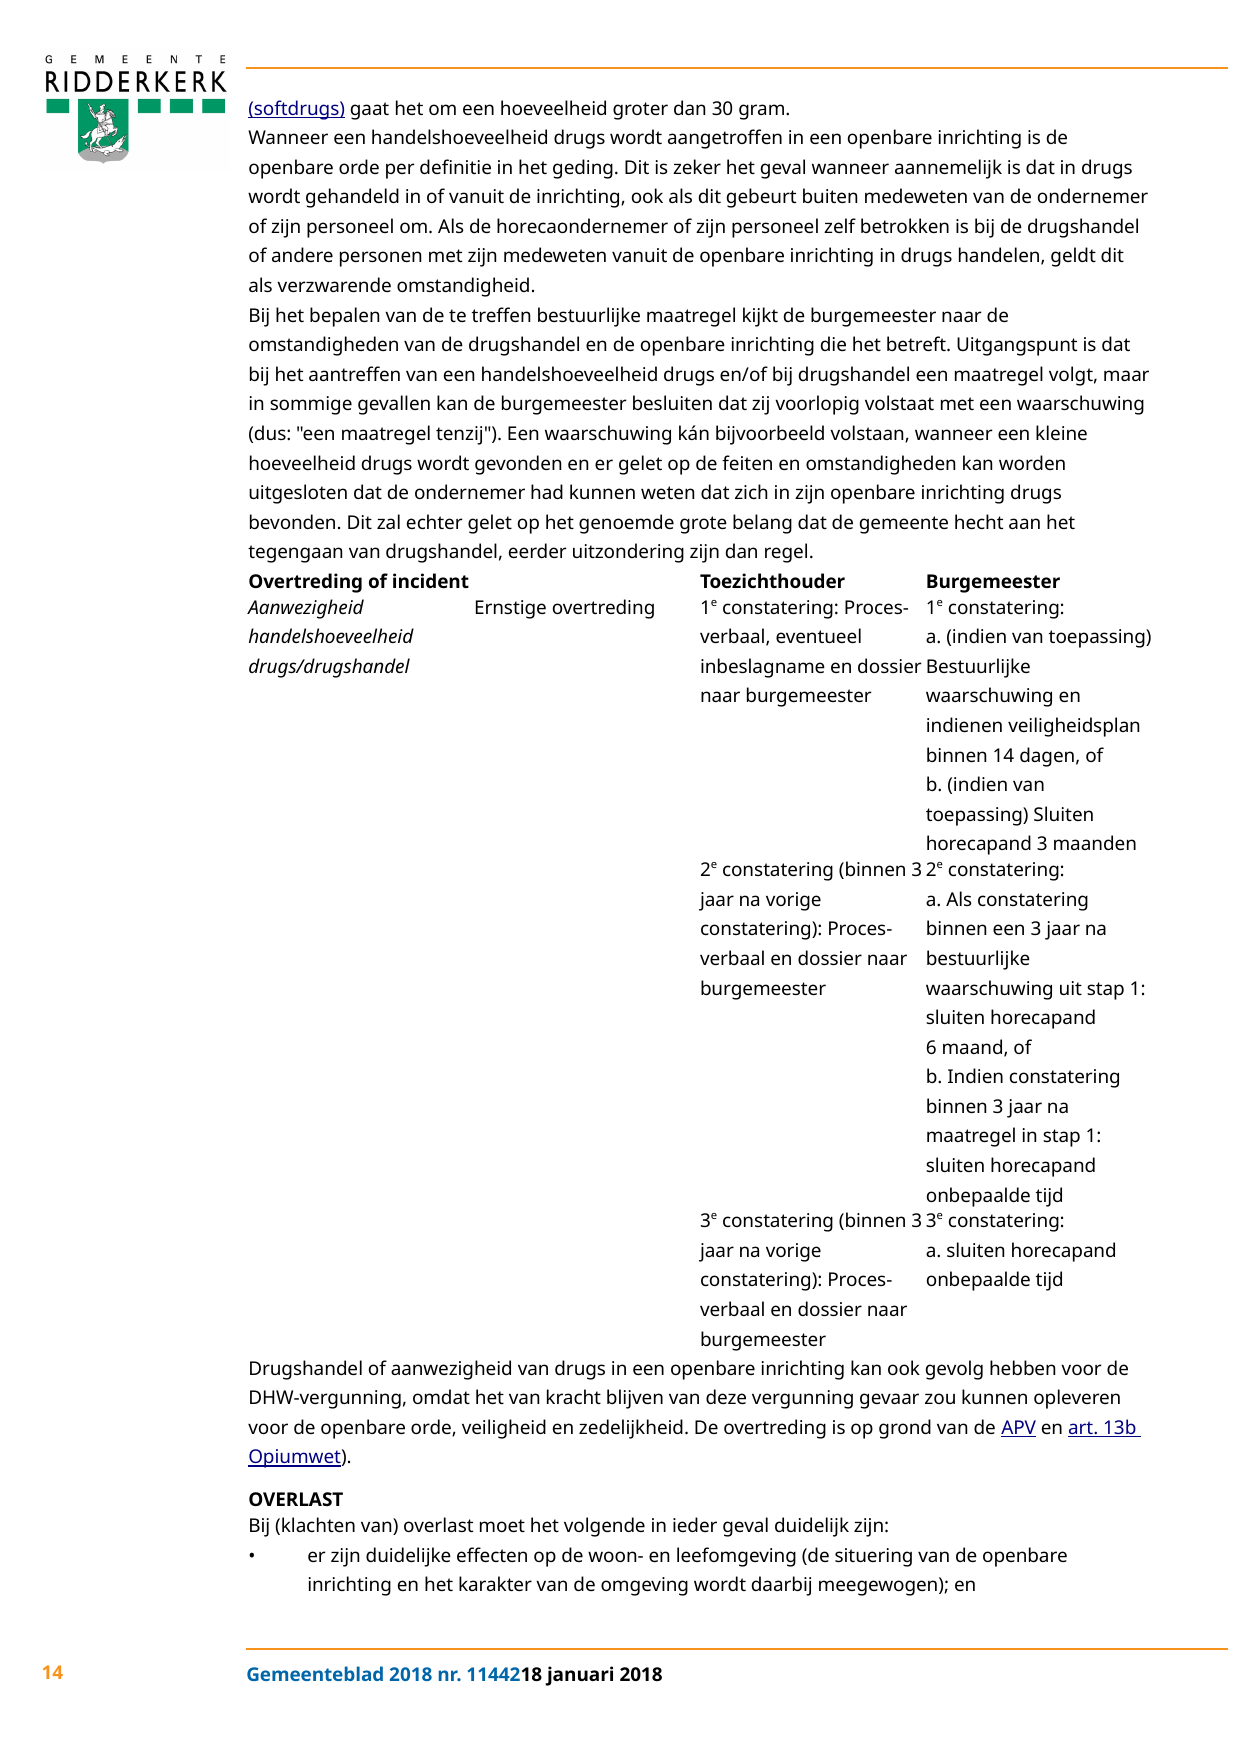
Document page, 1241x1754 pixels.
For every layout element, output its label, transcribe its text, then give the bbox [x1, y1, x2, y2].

text Wanneer een handelshoeveelheid drugs wordt aangetroffen in een openbare inrichting is de openbare orde per definitie in het geding. Dit is zeker het geval wanneer aannemelijk is dat in drugs wordt gehandeld in of vanuit de inrichting, ook als dit gebeurt buiten medeweten van de ondernemer of zijn personeel om. Als de horecaondernemer of zijn personeel zelf betrokken is bij de drugshandel of andere personen met zijn medeweten vanuit de openbare inrichting in drugs handelen, geldt dit als verzwarende omstandigheid. [248, 124, 1152, 298]
table_cell [474, 1208, 700, 1352]
text Bij (klachten van) overlast moet het volgende in ieder geval duidelijk zijn: [248, 1512, 1152, 1538]
text OVERLAST [248, 1487, 1152, 1512]
table_cell [248, 856, 474, 1207]
table_cell 3e constatering (binnen 3 jaar na vorige constatering): Proces-verbaal en dossier naar burgemeester [700, 1208, 926, 1352]
table_cell 3e constatering: a. sluiten horecapand onbepaalde tijd [926, 1208, 1152, 1352]
table_cell [248, 1208, 474, 1352]
table_header [474, 568, 700, 594]
text Drugshandel of aanwezigheid van drugs in een openbare inrichting kan ook gevolg hebben voor de DHW-vergunning, omdat het van kracht blijven van deze vergunning gevaar zou kunnen opleveren voor de openbare orde, veiligheid en zedelijkheid. De overtreding is op grond van de APV en art. 13b Opiumwet). [248, 1355, 1152, 1469]
text Bij het bepalen van de te treffen bestuurlijke maatregel kijkt de burgemeester naar de omstandigheden van de drugshandel en de openbare inrichting die het betreft. Uitgangspunt is dat bij het aantreffen van een handelshoeveelheid drugs en/of bij drugshandel een maatregel volgt, maar in sommige gevallen kan de burgemeester besluiten dat zij voorlopig volstaat met een waarschuwing (dus: "een maatregel tenzij"). Een waarschuwing kán bijvoorbeeld volstaan, wanneer een kleine hoeveelheid drugs wordt gevonden en er gelet op de feiten en omstandigheden kan worden uitgesloten dat de ondernemer had kunnen weten dat zich in zijn openbare inrichting drugs bevonden. Dit zal echter gelet op het genoemde grote belang dat de gemeente hecht aan het tegengaan van drugshandel, eerder uitzondering zijn dan regel. [248, 302, 1152, 564]
table_header Burgemeester [926, 568, 1152, 594]
table_cell 2e constatering (binnen 3 jaar na vorige constatering): Proces-verbaal en dossier naar burgemeester [700, 856, 926, 1207]
text (softdrugs) gaat het om een hoeveelheid groter dan 30 gram. [248, 95, 1152, 121]
table_header Toezichthouder [700, 568, 926, 594]
picture [41, 47, 231, 172]
table_header Overtreding of incident [248, 568, 474, 594]
table_cell 1e constatering: a. (indien van toepassing) Bestuurlijke waarschuwing en indienen veiligheidsplan binnen 14 dagen, of b. (indien van toepassing) Sluiten horecapand 3 maanden [926, 594, 1152, 856]
table_cell Ernstige overtreding [474, 594, 700, 856]
table_cell 2e constatering: a. Als constatering binnen een 3 jaar na bestuurlijke waarschuwing uit stap 1: sluiten horecapand 6 maand, of b. Indien constatering binnen 3 jaar na maatregel in stap 1: sluiten horecapand onbepaalde tijd [926, 856, 1152, 1207]
table_cell 1e constatering: Proces-verbaal, eventueel inbeslagname en dossier naar burgemeester [700, 594, 926, 856]
table_cell [474, 856, 700, 1207]
list er zijn duidelijke effecten op de woon- en leefomgeving (de situering van de openbare inrichting en het karakter van de omgeving wordt daarbij meegewogen); en [248, 1542, 1152, 1597]
table_cell Aanwezigheid handelshoeveelheid drugs/drugshandel [248, 594, 474, 856]
